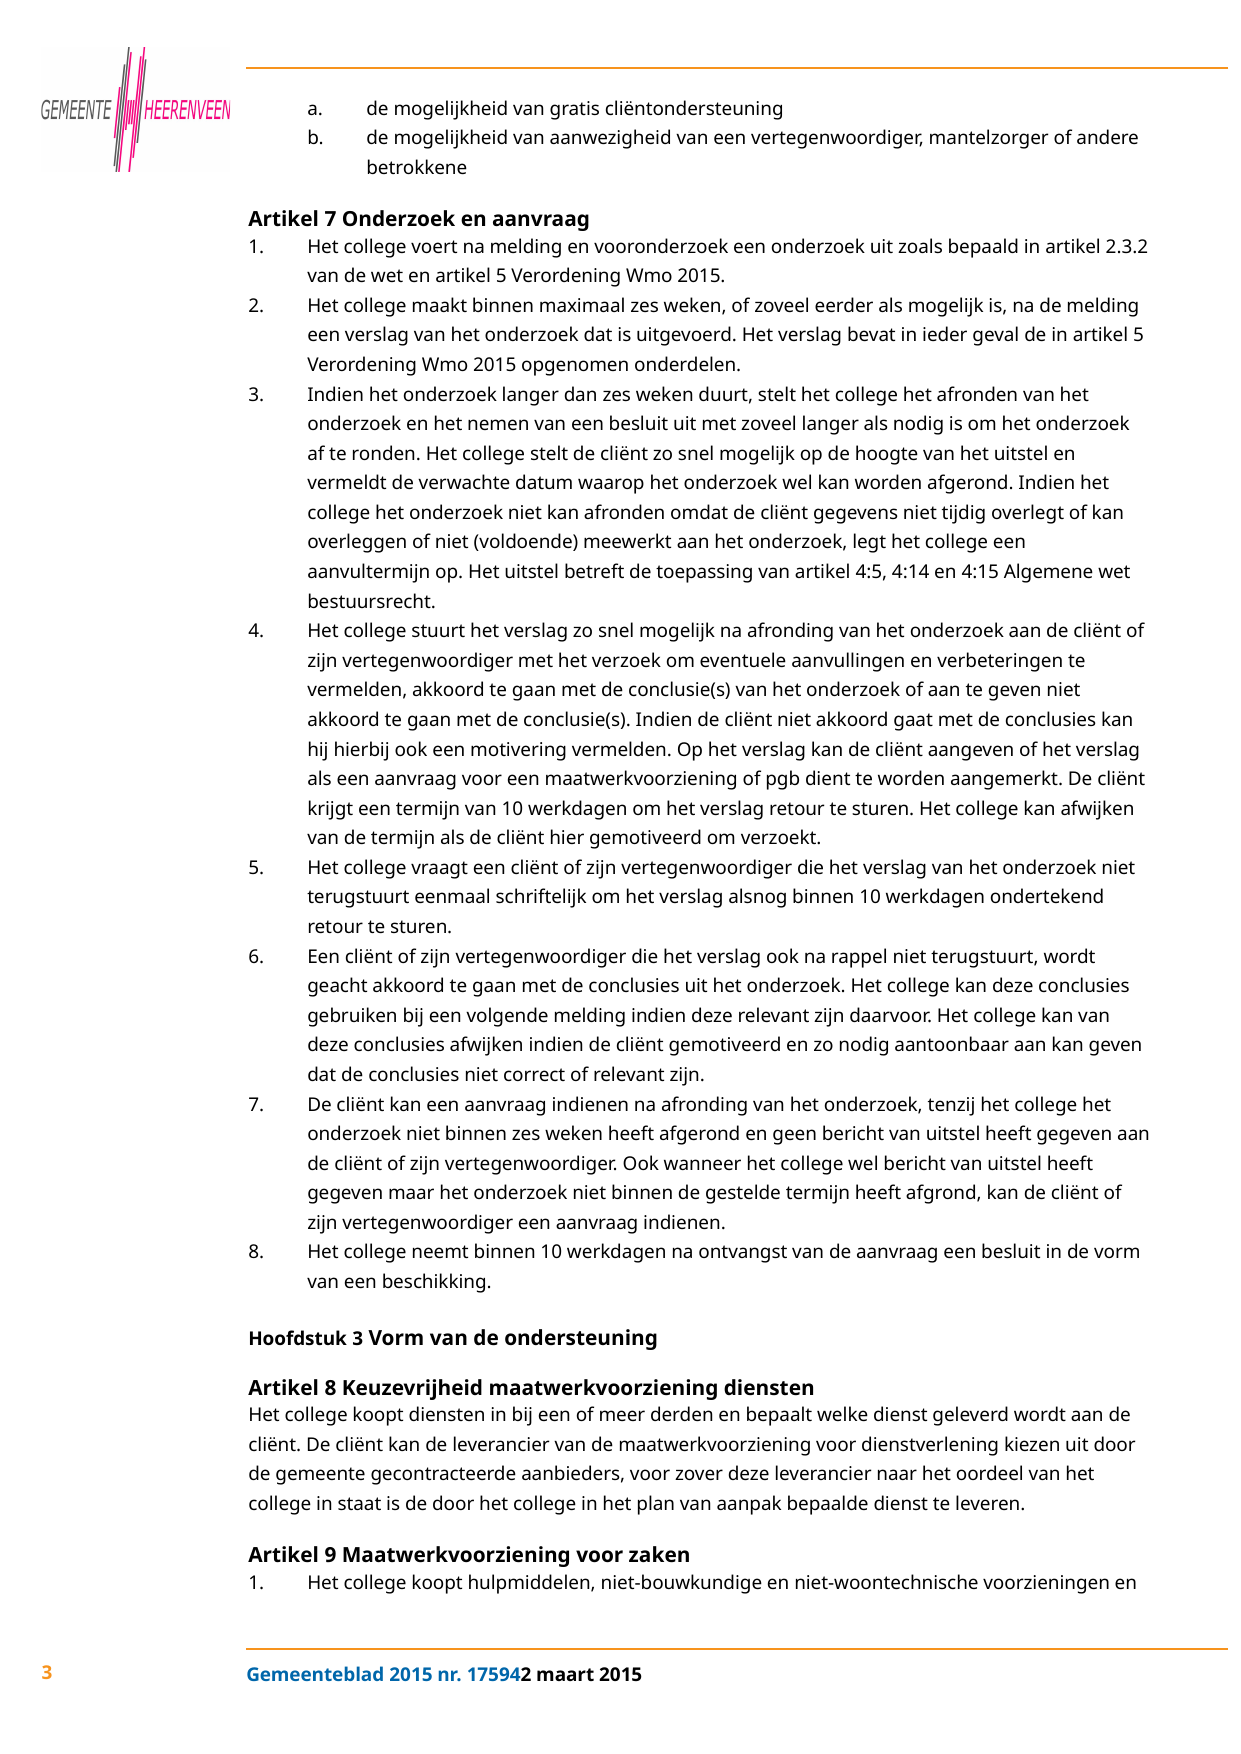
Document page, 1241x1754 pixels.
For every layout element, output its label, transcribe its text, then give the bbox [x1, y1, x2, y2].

list Het college vraagt een cliënt of zijn vertegenwoordiger die het verslag van het onderzoek niet terugstuurt eenmaal schriftelijk om het verslag alsnog binnen 10 werkdagen ondertekend retour te sturen. [248, 854, 1152, 939]
list Het college neemt binnen 10 werkdagen na ontvangst van de aanvraag een besluit in de vorm van een beschikking. [248, 1239, 1152, 1294]
text Hoofdstuk 3 Vorm van de ondersteuning [248, 1323, 1152, 1352]
list de mogelijkheid van gratis cliëntondersteuning [307, 95, 1152, 121]
list de mogelijkheid van aanwezigheid van een vertegenwoordiger, mantelzorger of andere betrokkene [307, 124, 1152, 180]
list Het college voert na melding en vooronderzoek een onderzoek uit zoals bepaald in artikel 2.3.2 van de wet en artikel 5 Verordening Wmo 2015. [248, 233, 1152, 288]
text Het college koopt diensten in bij een of meer derden en bepaalt welke dienst geleverd wordt aan de cliënt. De cliënt kan de leverancier van de maatwerkvoorziening voor dienstverlening kiezen uit door de gemeente gecontracteerde aanbieders, voor zover deze leverancier naar het oordeel van het college in staat is de door het college in het plan van aanpak bepaalde dienst te leveren. [248, 1401, 1152, 1516]
list Indien het onderzoek langer dan zes weken duurt, stelt het college het afronden van het onderzoek en het nemen van een besluit uit met zoveel langer als nodig is om het onderzoek af te ronden. Het college stelt de cliënt zo snel mogelijk op de hoogte van het uitstel en vermeldt de verwachte datum waarop het onderzoek wel kan worden afgerond. Indien het college het onderzoek niet kan afronden omdat de cliënt gegevens niet tijdig overlegt of kan overleggen of niet (voldoende) meewerkt aan het onderzoek, legt het college een aanvultermijn op. Het uitstel betreft de toepassing van artikel 4:5, 4:14 en 4:15 Algemene wet bestuursrecht. [248, 381, 1152, 613]
list Het college koopt hulpmiddelen, niet-bouwkundige en niet-woontechnische voorzieningen en [248, 1569, 1152, 1594]
list Het college maakt binnen maximaal zes weken, of zoveel eerder als mogelijk is, na de melding een verslag van het onderzoek dat is uitgevoerd. Het verslag bevat in ieder geval de in artikel 5 Verordening Wmo 2015 opgenomen onderdelen. [248, 292, 1152, 377]
text Artikel 7 Onderzoek en aanvraag [248, 204, 1152, 233]
list Een cliënt of zijn vertegenwoordiger die het verslag ook na rappel niet terugstuurt, wordt geacht akkoord te gaan met de conclusies uit het onderzoek. Het college kan deze conclusies gebruiken bij een volgende melding indien deze relevant zijn daarvoor. Het college kan van deze conclusies afwijken indien de cliënt gemotiveerd en zo nodig aantoonbaar aan kan geven dat de conclusies niet correct of relevant zijn. [248, 943, 1152, 1087]
text Artikel 9 Maatwerkvoorziening voor zaken [248, 1540, 1152, 1569]
text Artikel 8 Keuzevrijheid maatwerkvoorziening diensten [248, 1373, 1152, 1401]
list Het college stuurt het verslag zo snel mogelijk na afronding van het onderzoek aan de cliënt of zijn vertegenwoordiger met het verzoek om eventuele aanvullingen en verbeteringen te vermelden, akkoord te gaan met de conclusie(s) van het onderzoek of aan te geven niet akkoord te gaan met de conclusie(s). Indien de cliënt niet akkoord gaat met de conclusies kan hij hierbij ook een motivering vermelden. Op het verslag kan de cliënt aangeven of het verslag als een aanvraag voor een maatwerkvoorziening of pgb dient te worden aangemerkt. De cliënt krijgt een termijn van 10 werkdagen om het verslag retour te sturen. Het college kan afwijken van de termijn als de cliënt hier gemotiveerd om verzoekt. [248, 617, 1152, 850]
picture [41, 47, 231, 172]
list De cliënt kan een aanvraag indienen na afronding van het onderzoek, tenzij het college het onderzoek niet binnen zes weken heeft afgerond en geen bericht van uitstel heeft gegeven aan de cliënt of zijn vertegenwoordiger. Ook wanneer het college wel bericht van uitstel heeft gegeven maar het onderzoek niet binnen de gestelde termijn heeft afgrond, kan de cliënt of zijn vertegenwoordiger een aanvraag indienen. [248, 1091, 1152, 1235]
